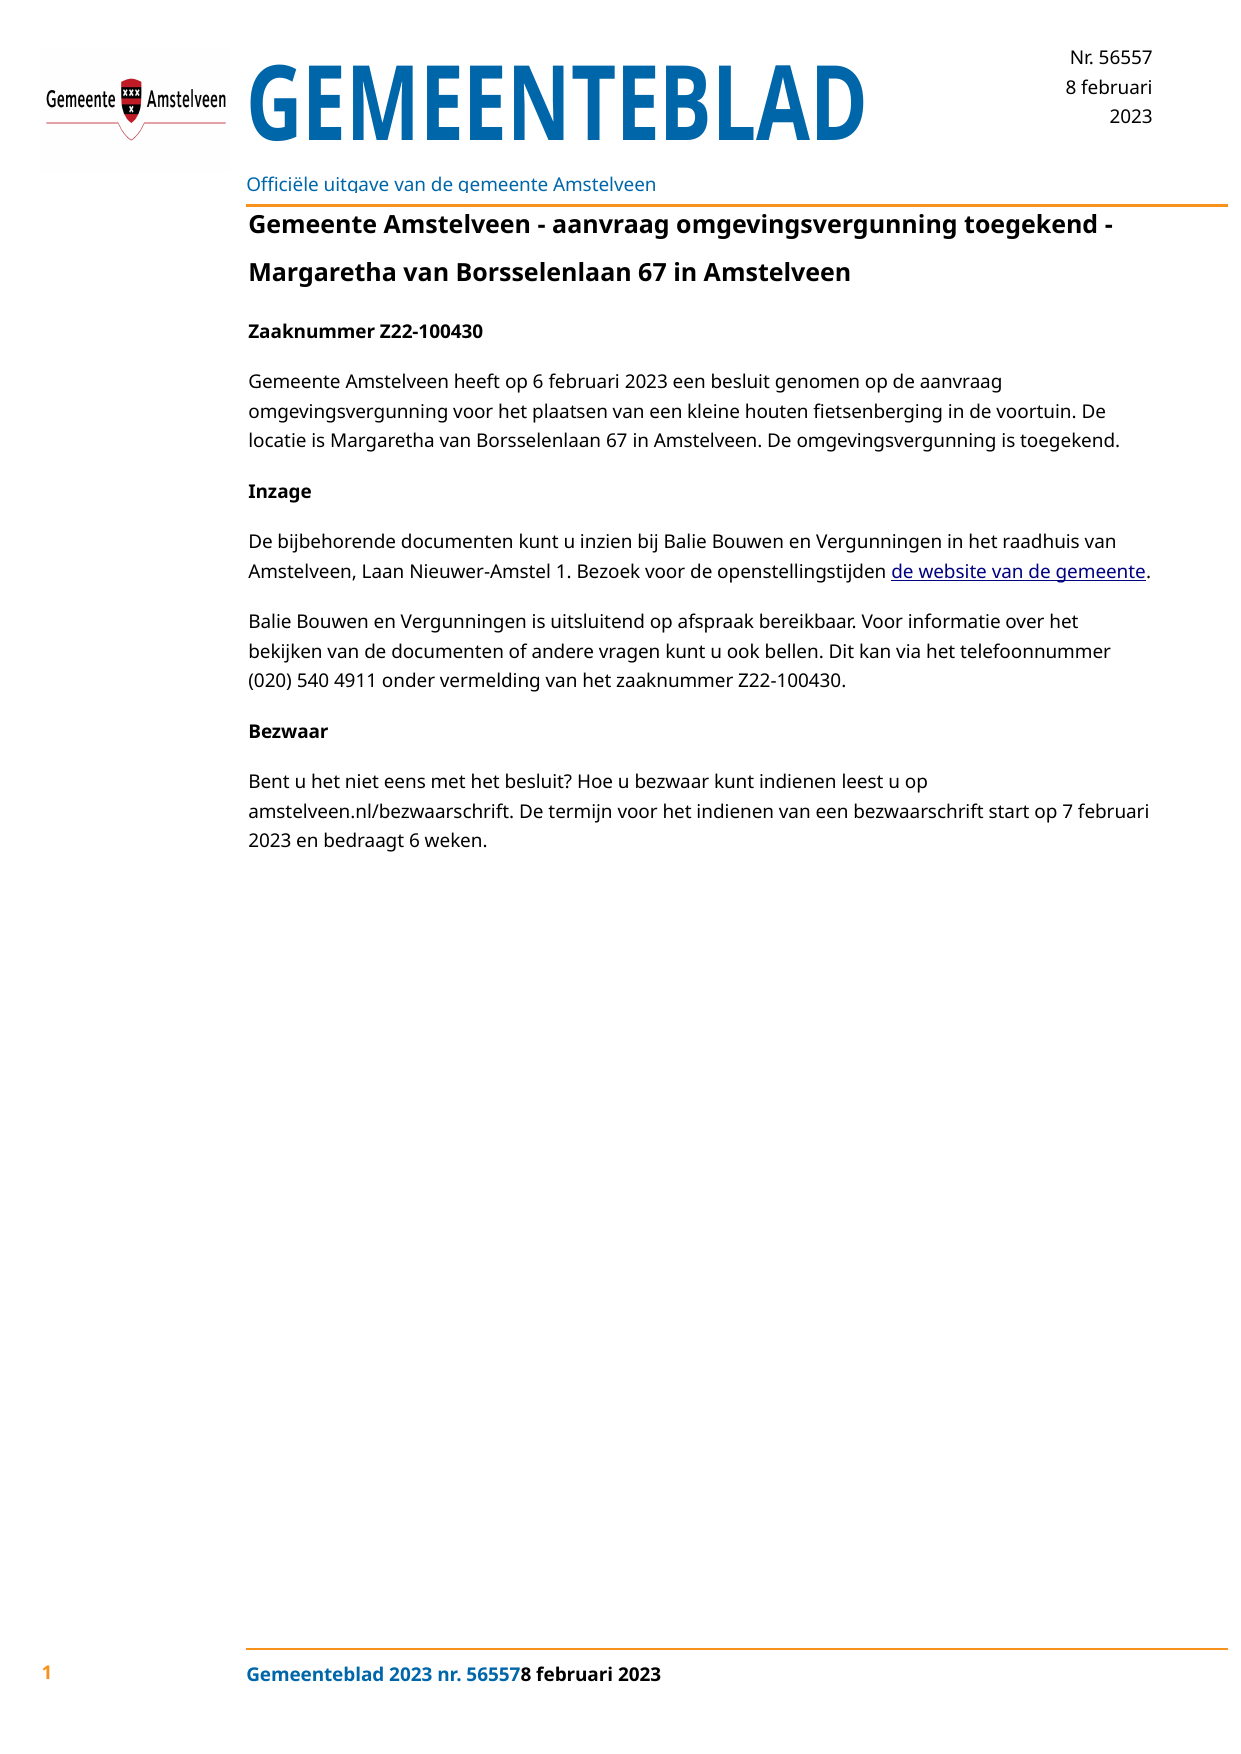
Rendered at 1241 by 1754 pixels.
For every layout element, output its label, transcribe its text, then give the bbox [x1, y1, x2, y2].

text Gemeente Amstelveen heeft op 6 februari 2023 een besluit genomen op de aanvraag omgevingsvergunning voor het plaatsen van een kleine houten fietsenberging in de voortuin. De locatie is Margaretha van Borsselenlaan 67 in Amstelveen. De omgevingsvergunning is toegekend. [248, 368, 1152, 453]
text Gemeente Amstelveen - aanvraag omgevingsvergunning toegekend - Margaretha van Borsselenlaan 67 in Amstelveen [248, 207, 1152, 288]
text Balie Bouwen en Vergunningen is uitsluitend op afspraak bereikbaar. Voor informatie over het bekijken van de documenten of andere vragen kunt u ook bellen. Dit kan via het telefoonnummer (020) 540 4911 onder vermelding van het zaaknummer Z22-100430. [248, 608, 1152, 693]
text Bent u het niet eens met het besluit? Hoe u bezwaar kunt indienen leest u op amstelveen.nl/bezwaarschrift. De termijn voor het indienen van een bezwaarschrift start op 7 februari 2023 en bedraagt 6 weken. [248, 768, 1152, 853]
picture [41, 47, 231, 172]
text Bezwaar [248, 718, 1152, 744]
text De bijbehorende documenten kunt u inzien bij Balie Bouwen en Vergunningen in het raadhuis van Amstelveen, Laan Nieuwer-Amstel 1. Bezoek voor de openstellingstijden de website van de gemeente. [248, 528, 1152, 584]
text Inzage [248, 478, 1152, 504]
text Zaaknummer Z22-100430 [248, 318, 1152, 344]
